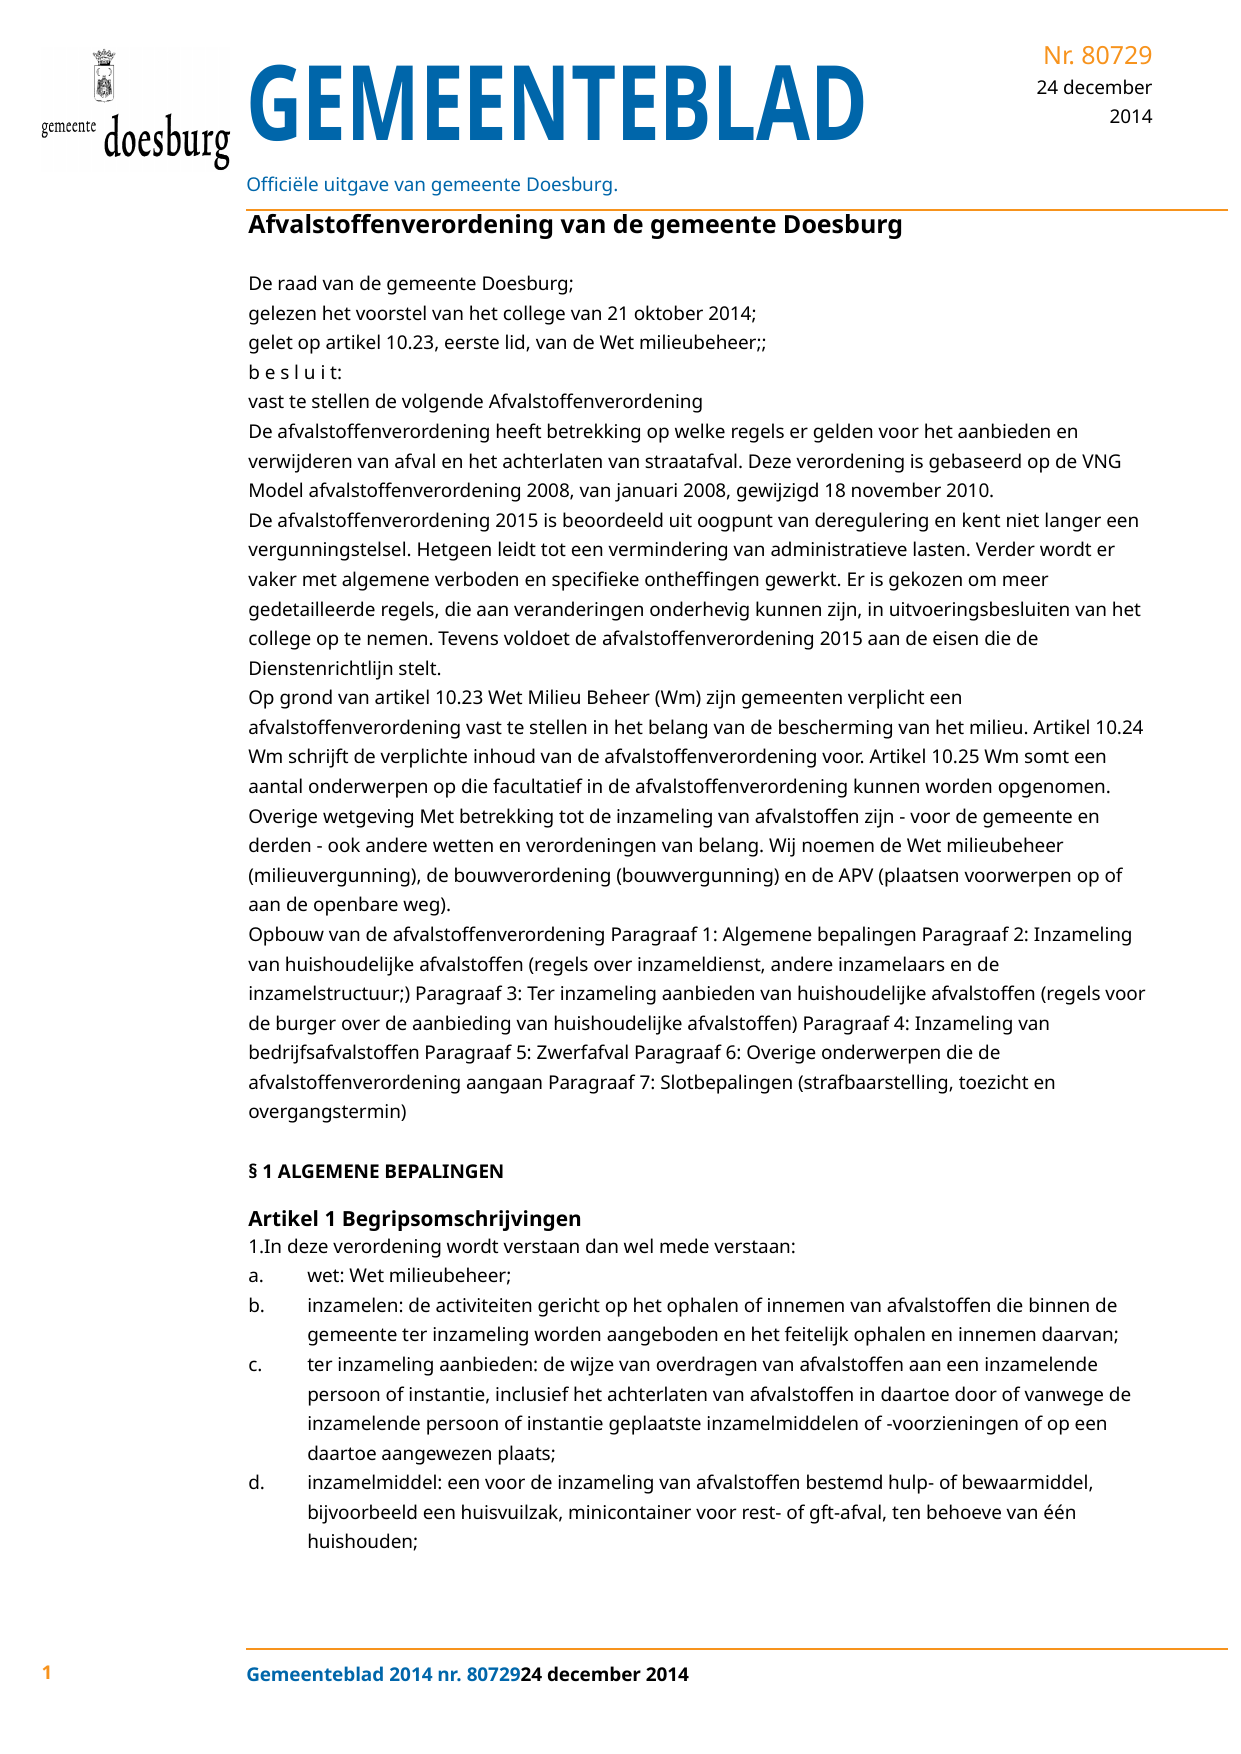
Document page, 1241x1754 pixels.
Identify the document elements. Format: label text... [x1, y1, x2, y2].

text Artikel 1 Begripsomschrijvingen [248, 1204, 1152, 1233]
text Afvalstoffenverordening van de gemeente Doesburg [248, 211, 1152, 241]
text De afvalstoffenverordening 2015 is beoordeeld uit oogpunt van deregulering en kent niet langer een vergunningstelsel. Hetgeen leidt tot een vermindering van administratieve lasten. Verder wordt er vaker met algemene verboden en specifieke ontheffingen gewerkt. Er is gekozen om meer gedetailleerde regels, die aan veranderingen onderhevig kunnen zijn, in uitvoeringsbesluiten van het college op te nemen. Tevens voldoet de afvalstoffenverordening 2015 aan de eisen die de Dienstenrichtlijn stelt. [248, 507, 1152, 681]
picture [41, 47, 231, 172]
text De afvalstoffenverordening heeft betrekking op welke regels er gelden voor het aanbieden en verwijderen van afval en het achterlaten van straatafval. Deze verordening is gebaseerd op de VNG Model afvalstoffenverordening 2008, van januari 2008, gewijzigd 18 november 2010. [248, 418, 1152, 503]
text gelezen het voorstel van het college van 21 oktober 2014; [248, 300, 1152, 326]
text Op grond van artikel 10.23 Wet Milieu Beheer (Wm) zijn gemeenten verplicht een afvalstoffenverordening vast te stellen in het belang van de bescherming van het milieu. Artikel 10.24 Wm schrijft de verplichte inhoud van de afvalstoffenverordening voor. Artikel 10.25 Wm somt een aantal onderwerpen op die facultatief in de afvalstoffenverordening kunnen worden opgenomen. [248, 684, 1152, 799]
list inzamelmiddel: een voor de inzameling van afvalstoffen bestemd hulp- of bewaarmiddel, bijvoorbeeld een huisvuilzak, minicontainer voor rest- of gft-afval, ten behoeve van één huishouden; [248, 1469, 1152, 1554]
text Opbouw van de afvalstoffenverordening Paragraaf 1: Algemene bepalingen Paragraaf 2: Inzameling van huishoudelijke afvalstoffen (regels over inzameldienst, andere inzamelaars en de inzamelstructuur;) Paragraaf 3: Ter inzameling aanbieden van huishoudelijke afvalstoffen (regels voor de burger over de aanbieding van huishoudelijke afvalstoffen) Paragraaf 4: Inzameling van bedrijfsafvalstoffen Paragraaf 5: Zwerfafval Paragraaf 6: Overige onderwerpen die de afvalstoffenverordening aangaan Paragraaf 7: Slotbepalingen (strafbaarstelling, toezicht en overgangstermin) [248, 921, 1152, 1124]
text De raad van de gemeente Doesburg; [248, 270, 1152, 296]
list wet: Wet milieubeheer; [248, 1262, 1152, 1288]
text gelet op artikel 10.23, eerste lid, van de Wet milieubeheer;; [248, 329, 1152, 355]
text 1.In deze verordening wordt verstaan dan wel mede verstaan: [248, 1233, 1152, 1258]
list inzamelen: de activiteiten gericht op het ophalen of innemen van afvalstoffen die binnen de gemeente ter inzameling worden aangeboden en het feitelijk ophalen en innemen daarvan; [248, 1292, 1152, 1347]
list ter inzameling aanbieden: de wijze van overdragen van afvalstoffen aan een inzamelende persoon of instantie, inclusief het achterlaten van afvalstoffen in daartoe door of vanwege de inzamelende persoon of instantie geplaatste inzamelmiddelen of -voorzieningen of op een daartoe aangewezen plaats; [248, 1351, 1152, 1466]
text Overige wetgeving Met betrekking tot de inzameling van afvalstoffen zijn - voor de gemeente en derden - ook andere wetten en verordeningen van belang. Wij noemen de Wet milieubeheer (milieuvergunning), de bouwverordening (bouwvergunning) en de APV (plaatsen voorwerpen op of aan de openbare weg). [248, 803, 1152, 917]
text b e s l u i t: [248, 359, 1152, 385]
text vast te stellen de volgende Afvalstoffenverordening [248, 389, 1152, 414]
text § 1 ALGEMENE BEPALINGEN [248, 1158, 1152, 1183]
